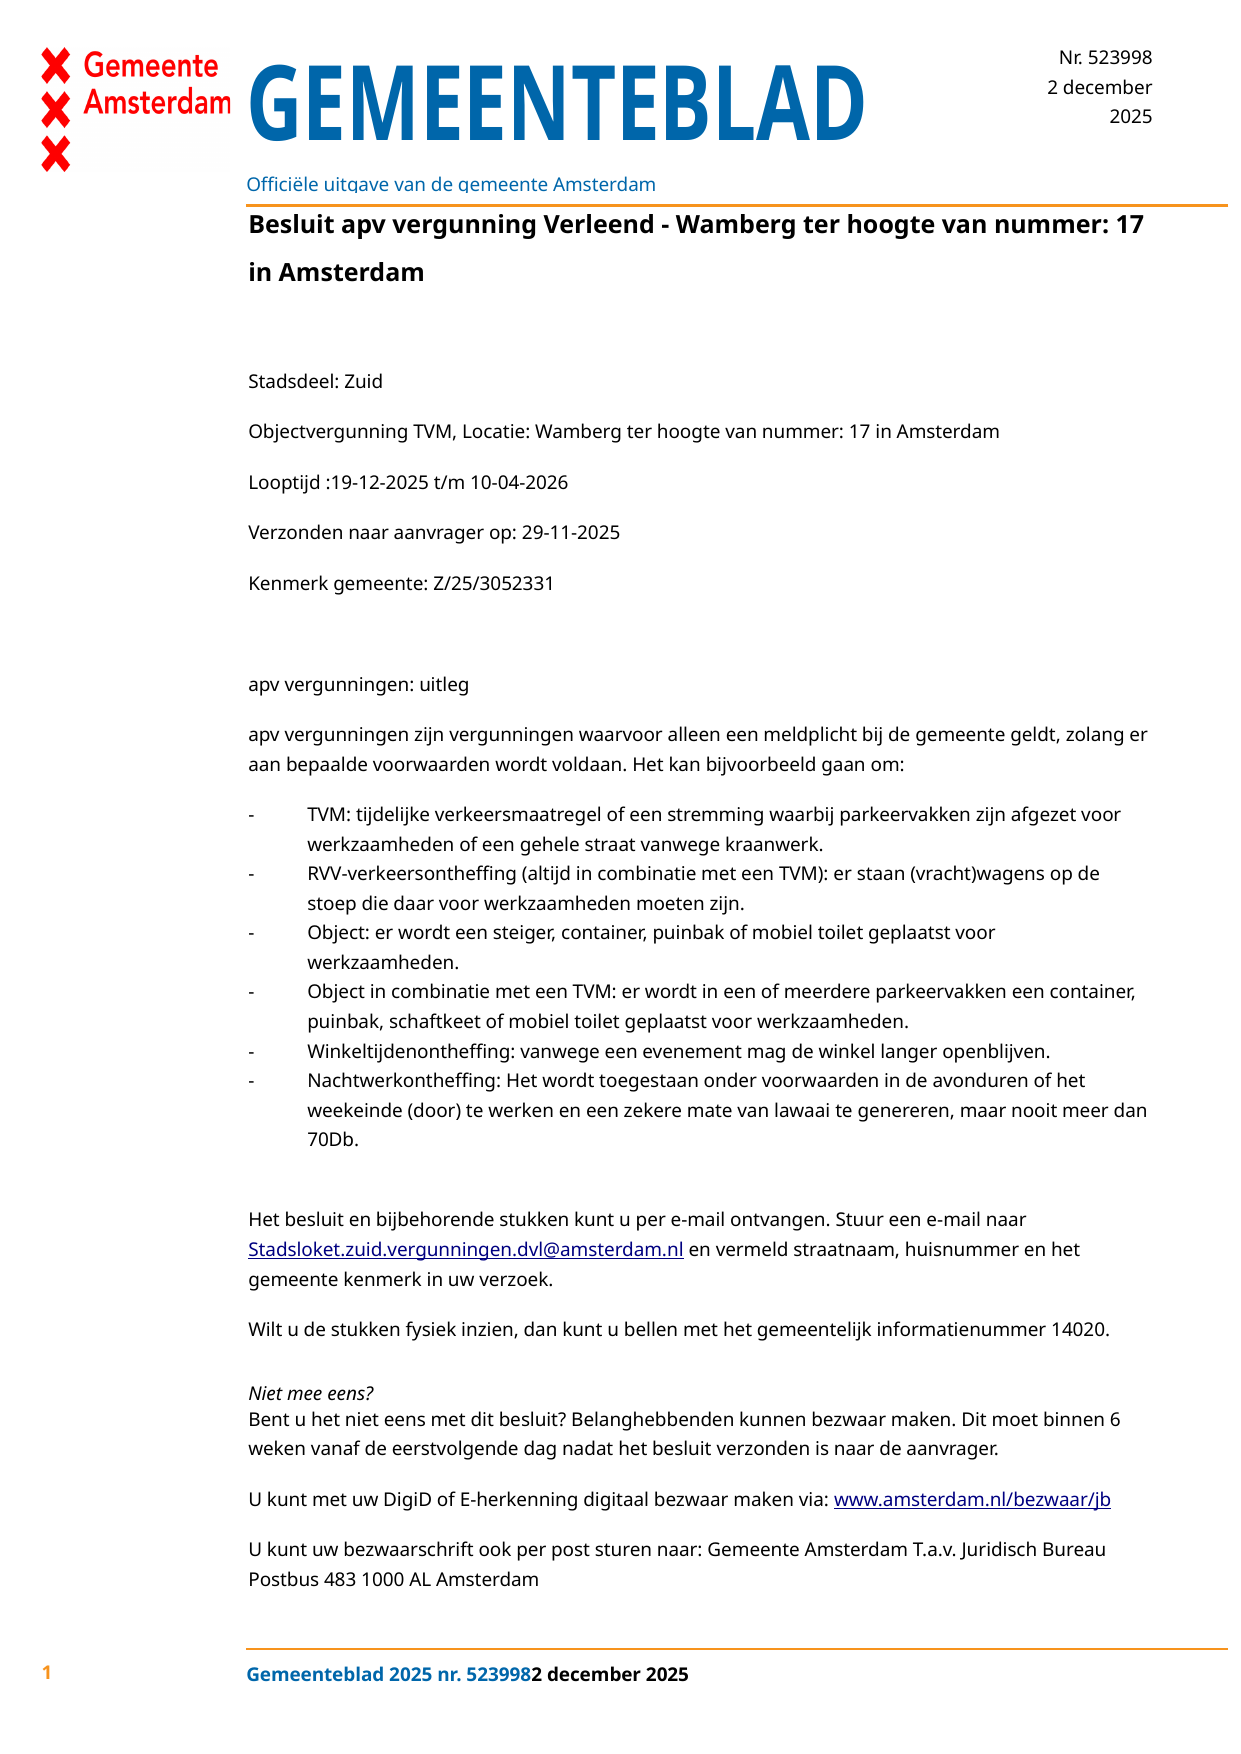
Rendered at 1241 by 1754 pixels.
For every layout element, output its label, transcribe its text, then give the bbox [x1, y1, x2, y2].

text Het besluit en bijbehorende stukken kunt u per e-mail ontvangen. Stuur een e-mail naar Stadsloket.zuid.vergunningen.dvl@amsterdam.nl en vermeld straatnaam, huisnummer en het gemeente kenmerk in uw verzoek. [248, 1207, 1152, 1292]
text apv vergunningen: uitleg [248, 671, 1152, 697]
text Wilt u de stukken fysiek inzien, dan kunt u bellen met het gemeentelijk informatienummer 14020. [248, 1316, 1152, 1342]
text Objectvergunning TVM, Locatie: Wamberg ter hoogte van nummer: 17 in Amsterdam [248, 419, 1152, 444]
picture [41, 47, 231, 172]
list Nachtwerkontheffing: Het wordt toegestaan onder voorwaarden in de avonduren of het weekeinde (door) te werken en een zekere mate van lawaai te genereren, maar nooit meer dan 70Db. [248, 1067, 1152, 1152]
list RVV-verkeersontheffing (altijd in combinatie met een TVM): er staan (vracht)wagens op de stoep die daar voor werkzaamheden moeten zijn. [248, 860, 1152, 916]
text Verzonden naar aanvrager op: 29-11-2025 [248, 519, 1152, 545]
text Niet mee eens? [248, 1380, 1152, 1406]
list Object: er wordt een steiger, container, puinbak of mobiel toilet geplaatst voor werkzaamheden. [248, 919, 1152, 975]
text apv vergunningen zijn vergunningen waarvoor alleen een meldplicht bij de gemeente geldt, zolang er aan bepaalde voorwaarden wordt voldaan. Het kan bijvoorbeeld gaan om: [248, 721, 1152, 777]
text Kenmerk gemeente: Z/25/3052331 [248, 570, 1152, 596]
text Besluit apv vergunning Verleend - Wamberg ter hoogte van nummer: 17 in Amsterdam [248, 207, 1152, 288]
list TVM: tijdelijke verkeersmaatregel of een stremming waarbij parkeervakken zijn afgezet voor werkzaamheden of een gehele straat vanwege kraanwerk. [248, 801, 1152, 857]
text Stadsdeel: Zuid [248, 368, 1152, 394]
text Bent u het niet eens met dit besluit? Belanghebbenden kunnen bezwaar maken. Dit moet binnen 6 weken vanaf de eerstvolgende dag nadat het besluit verzonden is naar de aanvrager. [248, 1406, 1152, 1461]
text U kunt uw bezwaarschrift ook per post sturen naar: Gemeente Amsterdam T.a.v. Juridisch Bureau Postbus 483 1000 AL Amsterdam [248, 1536, 1152, 1592]
list Object in combinatie met een TVM: er wordt in een of meerdere parkeervakken een container, puinbak, schaftkeet of mobiel toilet geplaatst voor werkzaamheden. [248, 979, 1152, 1034]
text U kunt met uw DigiD of E-herkenning digitaal bezwaar maken via: www.amsterdam.nl/bezwaar/jb [248, 1486, 1152, 1512]
list Winkeltijdenontheffing: vanwege een evenement mag de winkel langer openblijven. [248, 1038, 1152, 1064]
text Looptijd :19-12-2025 t/m 10-04-2026 [248, 469, 1152, 495]
